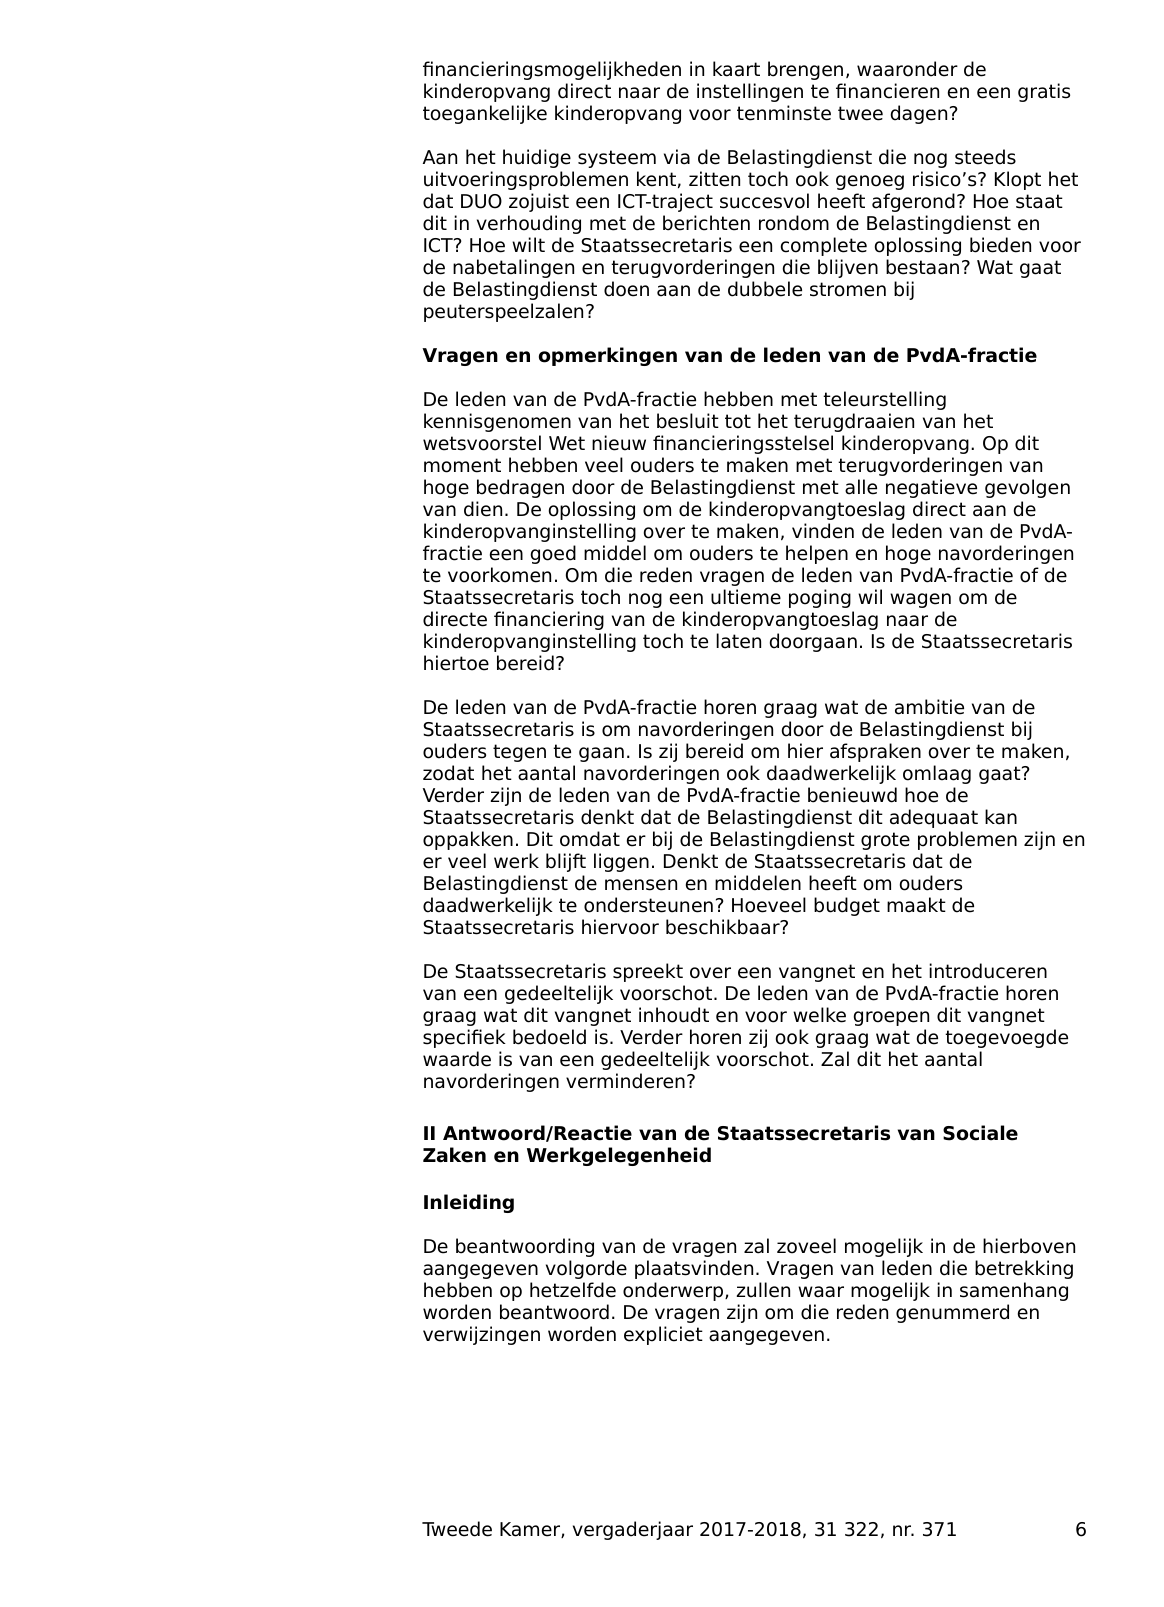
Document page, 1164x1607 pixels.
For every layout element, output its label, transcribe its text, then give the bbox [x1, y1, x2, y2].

subtitle Inleiding [422, 1192, 1087, 1214]
text financieringsmogelijkheden in kaart brengen, waaronder de kinderopvang direct naar de instellingen te financieren en een gratis toegankelijke kinderopvang voor tenminste twee dagen? [422, 59, 1087, 125]
subtitle Vragen en opmerkingen van de leden van de PvdA-fractie [422, 345, 1087, 367]
subtitle II Antwoord/Reactie van de Staatssecretaris van Sociale Zaken en Werkgelegenheid [422, 1123, 1087, 1167]
text Aan het huidige systeem via de Belastingdienst die nog steeds uitvoeringsproblemen kent, zitten toch ook genoeg risico’s? Klopt het dat DUO zojuist een ICT-traject succesvol heeft afgerond? Hoe staat dit in verhouding met de berichten rondom de Belastingdienst en ICT? Hoe wilt de Staatssecretaris een complete oplossing bieden voor de nabetalingen en terugvorderingen die blijven bestaan? Wat gaat de Belastingdienst doen aan de dubbele stromen bij peuterspeelzalen? [422, 147, 1087, 323]
text De Staatssecretaris spreekt over een vangnet en het introduceren van een gedeeltelijk voorschot. De leden van de PvdA-fractie horen graag wat dit vangnet inhoudt en voor welke groepen dit vangnet specifiek bedoeld is. Verder horen zij ook graag wat de toegevoegde waarde is van een gedeeltelijk voorschot. Zal dit het aantal navorderingen verminderen? [422, 961, 1087, 1093]
text De beantwoording van de vragen zal zoveel mogelijk in de hierboven aangegeven volgorde plaatsvinden. Vragen van leden die betrekking hebben op hetzelfde onderwerp, zullen waar mogelijk in samenhang worden beantwoord. De vragen zijn om die reden genummerd en verwijzingen worden expliciet aangegeven. [422, 1236, 1087, 1346]
text De leden van de PvdA-fractie hebben met teleurstelling kennisgenomen van het besluit tot het terugdraaien van het wetsvoorstel Wet nieuw financieringsstelsel kinderopvang. Op dit moment hebben veel ouders te maken met terugvorderingen van hoge bedragen door de Belastingdienst met alle negatieve gevolgen van dien. De oplossing om de kinderopvangtoeslag direct aan de kinderopvanginstelling over te maken, vinden de leden van de PvdA-fractie een goed middel om ouders te helpen en hoge navorderingen te voorkomen. Om die reden vragen de leden van PvdA-fractie of de Staatssecretaris toch nog een ultieme poging wil wagen om de directe financiering van de kinderopvangtoeslag naar de kinderopvanginstelling toch te laten doorgaan. Is de Staatssecretaris hiertoe bereid? [422, 389, 1087, 675]
text De leden van de PvdA-fractie horen graag wat de ambitie van de Staatssecretaris is om navorderingen door de Belastingdienst bij ouders tegen te gaan. Is zij bereid om hier afspraken over te maken, zodat het aantal navorderingen ook daadwerkelijk omlaag gaat? Verder zijn de leden van de PvdA-fractie benieuwd hoe de Staatssecretaris denkt dat de Belastingdienst dit adequaat kan oppakken. Dit omdat er bij de Belastingdienst grote problemen zijn en er veel werk blijft liggen. Denkt de Staatssecretaris dat de Belastingdienst de mensen en middelen heeft om ouders daadwerkelijk te ondersteunen? Hoeveel budget maakt de Staatssecretaris hiervoor beschikbaar? [422, 697, 1087, 939]
